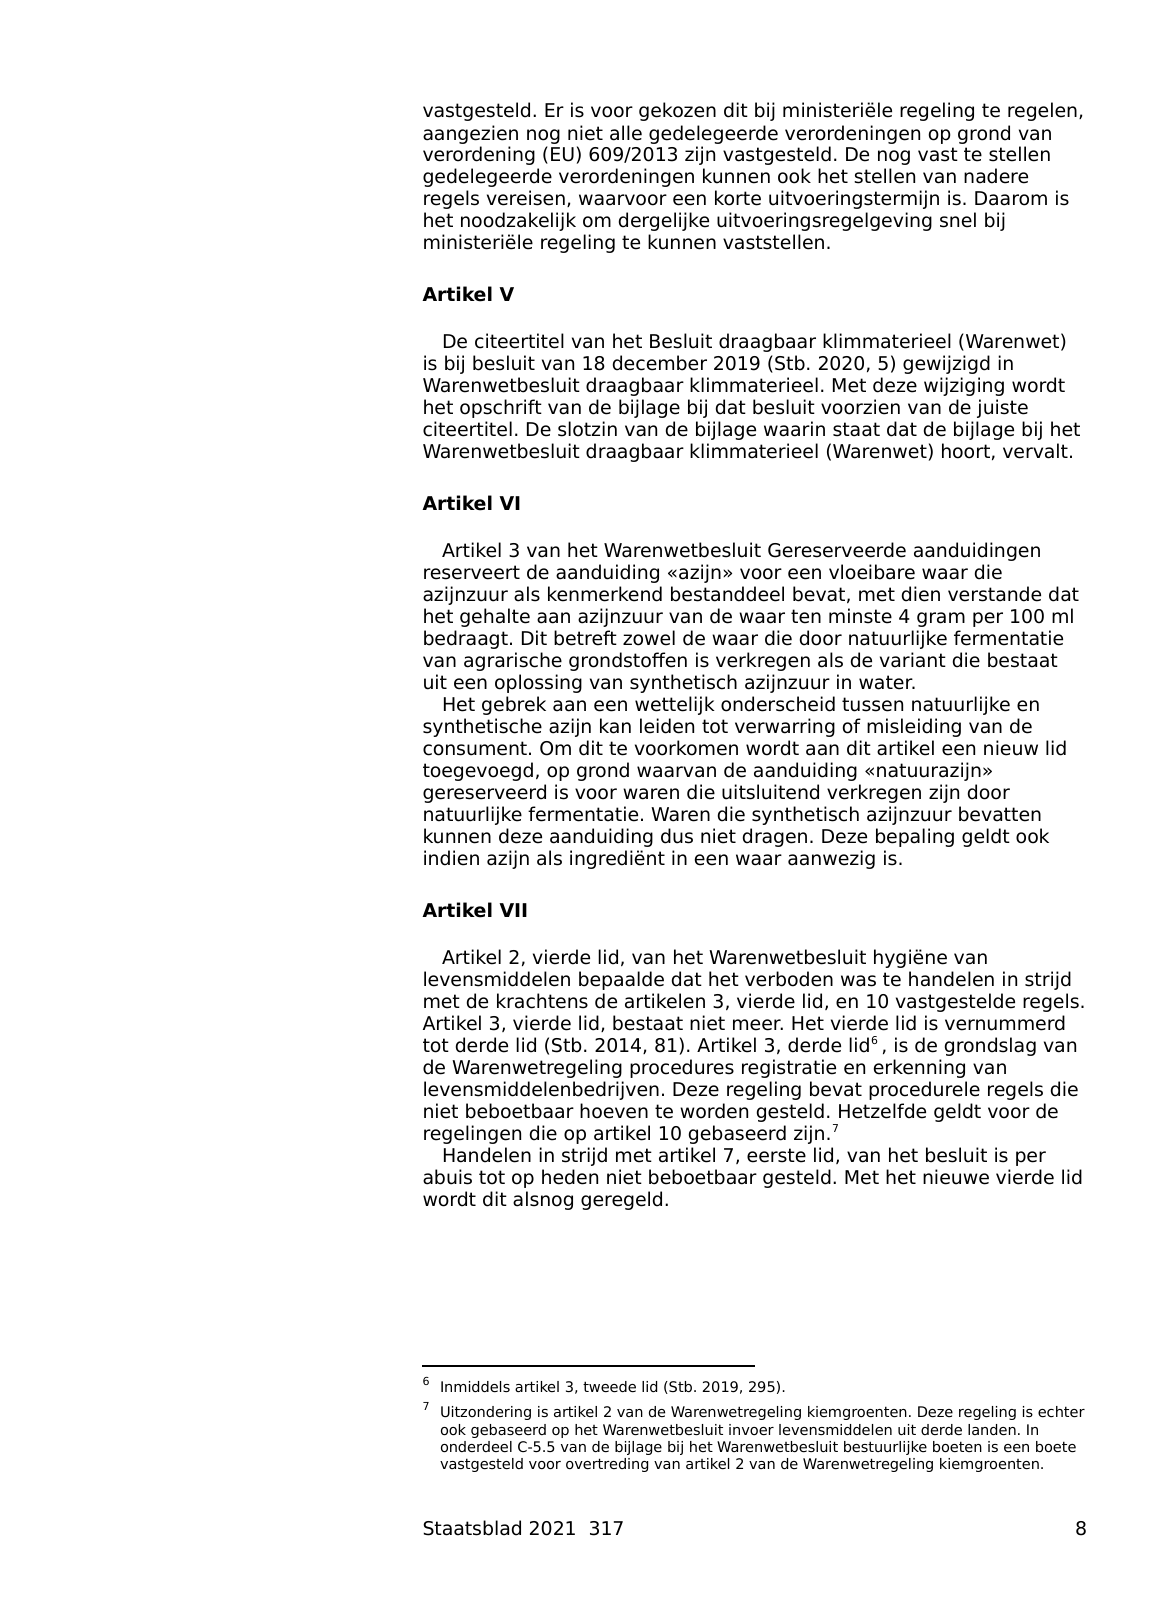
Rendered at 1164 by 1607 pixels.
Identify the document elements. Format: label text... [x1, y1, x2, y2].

text vastgesteld. Er is voor gekozen dit bij ministeriële regeling te regelen, aangezien nog niet alle gedelegeerde verordeningen op grond van verordening (EU) 609/2013 zijn vastgesteld. De nog vast te stellen gedelegeerde verordeningen kunnen ook het stellen van nadere regels vereisen, waarvoor een korte uitvoeringstermijn is. Daarom is het noodzakelijk om dergelijke uitvoeringsregelgeving snel bij ministeriële regeling te kunnen vaststellen. [422, 100, 1087, 254]
text Artikel 3 van het Warenwetbesluit Gereserveerde aanduidingen reserveert de aanduiding «azijn» voor een vloeibare waar die azijnzuur als kenmerkend bestanddeel bevat, met dien verstande dat het gehalte aan azijnzuur van de waar ten minste 4 gram per 100 ml bedraagt. Dit betreft zowel de waar die door natuurlijke fermentatie van agrarische grondstoffen is verkregen als de variant die bestaat uit een oplossing van synthetisch azijnzuur in water. [422, 540, 1087, 694]
subtitle Artikel VI [422, 493, 1087, 515]
text Inmiddels artikel 3, tweede lid (Stb. 2019, 295). [422, 1375, 1087, 1397]
subtitle Artikel V [422, 284, 1087, 306]
text Artikel 2, vierde lid, van het Warenwetbesluit hygiëne van levensmiddelen bepaalde dat het verboden was te handelen in strijd met de krachtens de artikelen 3, vierde lid, en 10 vastgestelde regels. Artikel 3, vierde lid, bestaat niet meer. Het vierde lid is vernummerd tot derde lid (Stb. 2014, 81). Artikel 3, derde lid, is de grondslag van de Warenwetregeling procedures registratie en erkenning van levensmiddelenbedrijven. Deze regeling bevat procedurele regels die niet beboetbaar hoeven te worden gesteld. Hetzelfde geldt voor de regelingen die op artikel 10 gebaseerd zijn. [422, 947, 1087, 1144]
text Handelen in strijd met artikel 7, eerste lid, van het besluit is per abuis tot op heden niet beboetbaar gesteld. Met het nieuwe vierde lid wordt dit alsnog geregeld. [422, 1144, 1087, 1211]
subtitle Artikel VII [422, 900, 1087, 922]
text Uitzondering is artikel 2 van de Warenwetregeling kiemgroenten. Deze regeling is echter ook gebaseerd op het Warenwetbesluit invoer levensmiddelen uit derde landen. In onderdeel C-5.5 van de bijlage bij het Warenwetbesluit bestuurlijke boeten is een boete vastgesteld voor overtreding van artikel 2 van de Warenwetregeling kiemgroenten. [422, 1400, 1087, 1473]
text De citeertitel van het Besluit draagbaar klimmaterieel (Warenwet) is bij besluit van 18 december 2019 (Stb. 2020, 5) gewijzigd in Warenwetbesluit draagbaar klimmaterieel. Met deze wijziging wordt het opschrift van de bijlage bij dat besluit voorzien van de juiste citeertitel. De slotzin van de bijlage waarin staat dat de bijlage bij het Warenwetbesluit draagbaar klimmaterieel (Warenwet) hoort, vervalt. [422, 331, 1087, 463]
text Het gebrek aan een wettelijk onderscheid tussen natuurlijke en synthetische azijn kan leiden tot verwarring of misleiding van de consument. Om dit te voorkomen wordt aan dit artikel een nieuw lid toegevoegd, op grond waarvan de aanduiding «natuurazijn» gereserveerd is voor waren die uitsluitend verkregen zijn door natuurlijke fermentatie. Waren die synthetisch azijnzuur bevatten kunnen deze aanduiding dus niet dragen. Deze bepaling geldt ook indien azijn als ingrediënt in een waar aanwezig is. [422, 694, 1087, 870]
